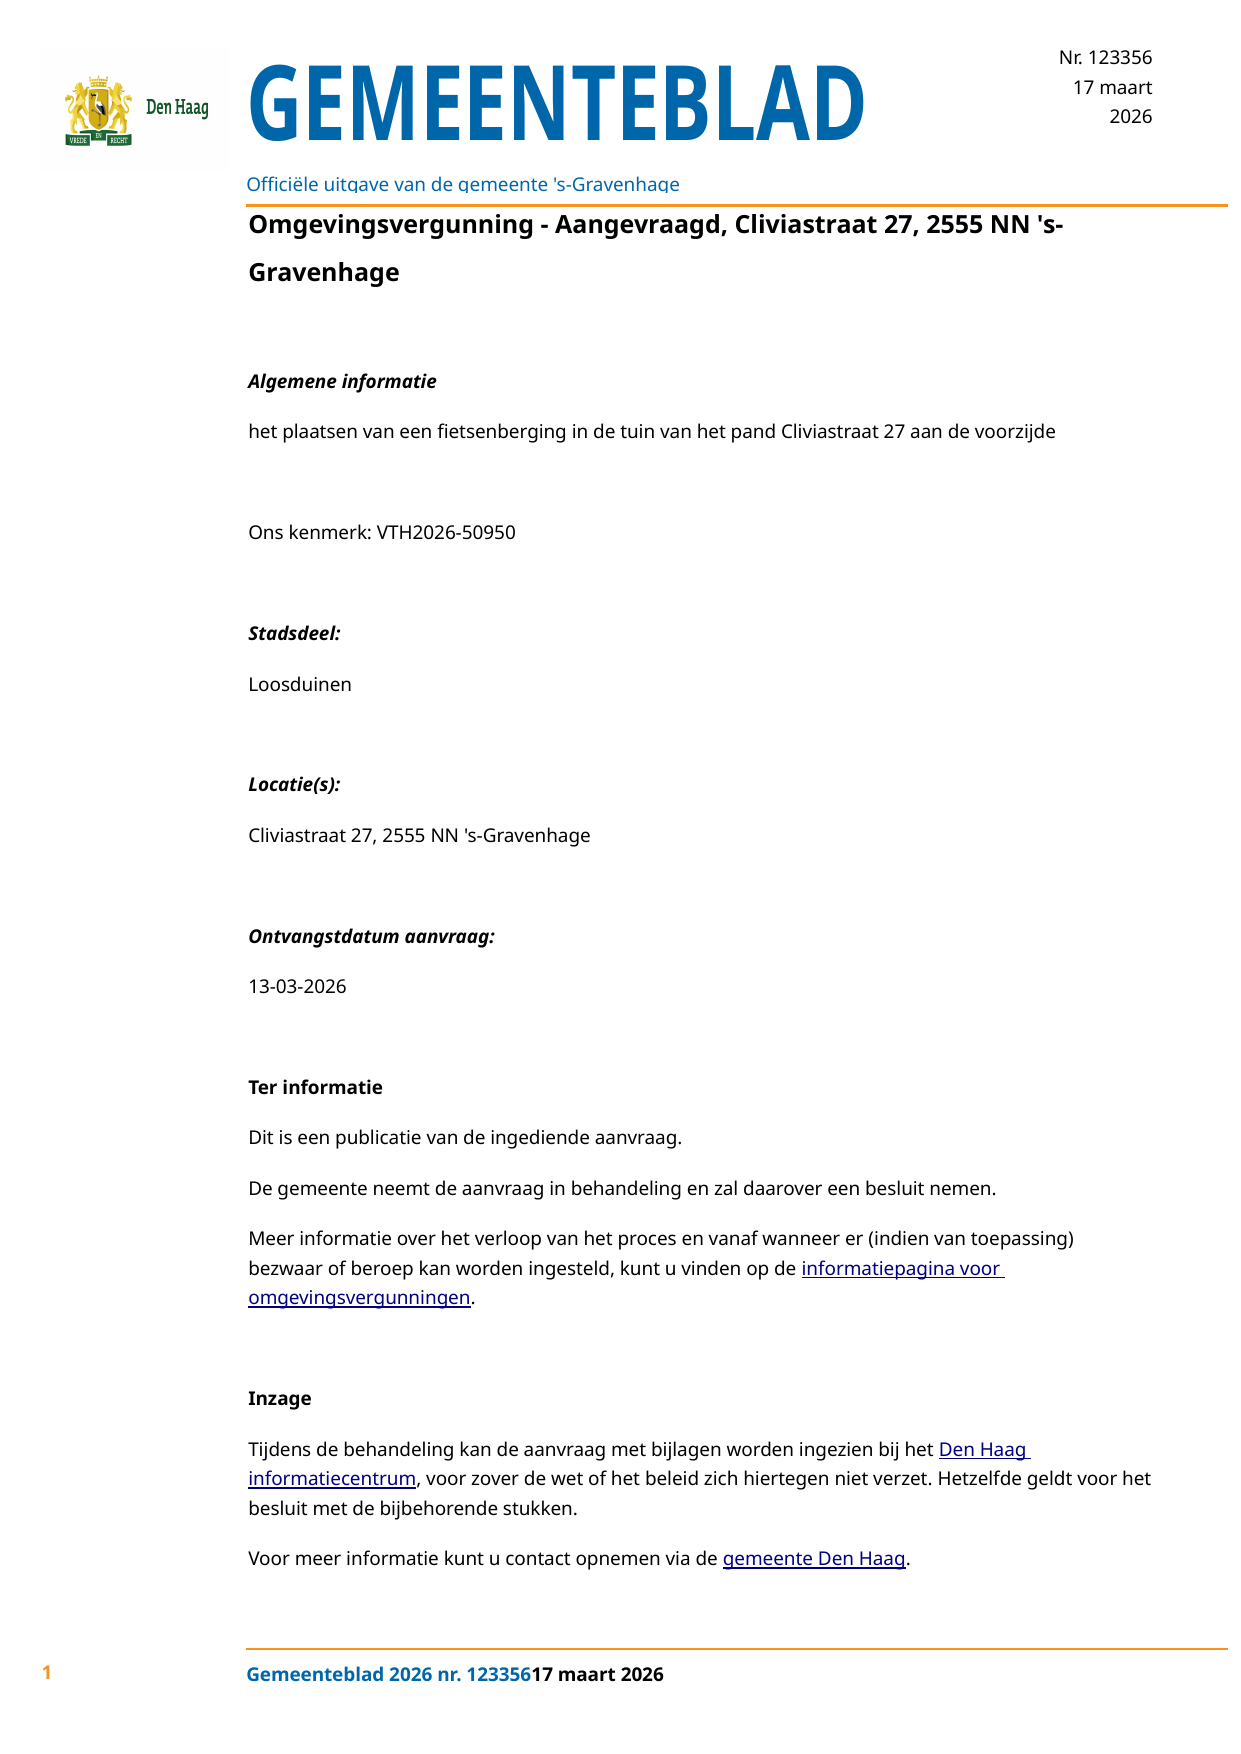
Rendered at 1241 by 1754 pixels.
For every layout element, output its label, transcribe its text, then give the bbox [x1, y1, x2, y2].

text Omgevingsvergunning - Aangevraagd, Cliviastraat 27, 2555 NN 's-Gravenhage [248, 207, 1152, 288]
text Ons kenmerk: VTH2026-50950 [248, 519, 1152, 545]
text Tijdens de behandeling kan de aanvraag met bijlagen worden ingezien bij het Den Haag informatiecentrum, voor zover de wet of het beleid zich hiertegen niet verzet. Hetzelfde geldt voor het besluit met de bijbehorende stukken. [248, 1436, 1152, 1521]
picture [41, 47, 231, 172]
text Locatie(s): [248, 772, 1152, 797]
text Cliviastraat 27, 2555 NN 's-Gravenhage [248, 822, 1152, 848]
text 13-03-2026 [248, 973, 1152, 999]
text Stadsdeel: [248, 620, 1152, 646]
text Dit is een publicatie van de ingediende aanvraag. [248, 1124, 1152, 1150]
text Algemene informatie [248, 368, 1152, 394]
text Inzage [248, 1385, 1152, 1411]
text Voor meer informatie kunt u contact opnemen via de gemeente Den Haag. [248, 1545, 1152, 1571]
text Meer informatie over het verloop van het proces en vanaf wanneer er (indien van toepassing) bezwaar of beroep kan worden ingesteld, kunt u vinden op de informatiepagina voor omgevingsvergunningen. [248, 1225, 1152, 1310]
text De gemeente neemt de aanvraag in behandeling en zal daarover een besluit nemen. [248, 1175, 1152, 1201]
text Loosduinen [248, 671, 1152, 697]
text Ter informatie [248, 1074, 1152, 1100]
text het plaatsen van een fietsenberging in de tuin van het pand Cliviastraat 27 aan de voorzijde [248, 419, 1152, 444]
text Ontvangstdatum aanvraag: [248, 923, 1152, 949]
